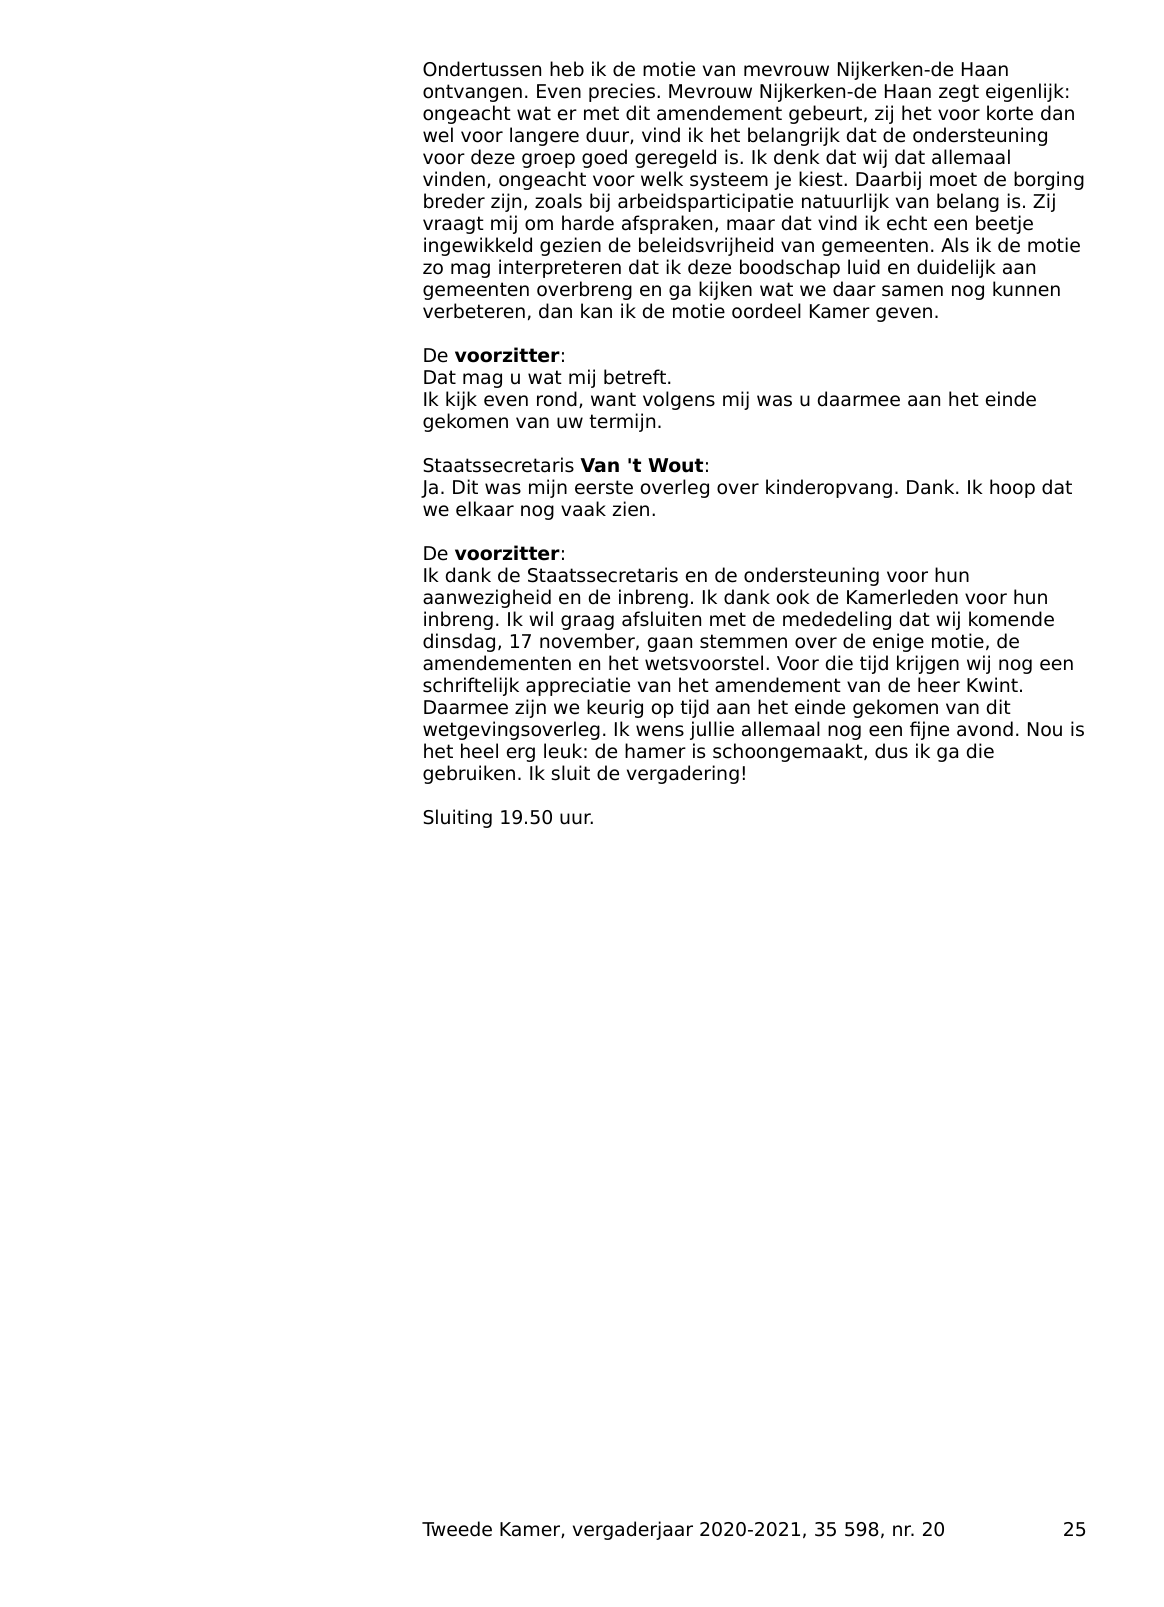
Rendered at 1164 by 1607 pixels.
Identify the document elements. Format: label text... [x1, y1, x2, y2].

text Ja. Dit was mijn eerste overleg over kinderopvang. Dank. Ik hoop dat we elkaar nog vaak zien. [422, 477, 1087, 521]
text De voorzitter: [422, 543, 1087, 565]
text De voorzitter: [422, 345, 1087, 367]
text Sluiting 19.50 uur. [422, 807, 1087, 829]
text Ik dank de Staatssecretaris en de ondersteuning voor hun aanwezigheid en de inbreng. Ik dank ook de Kamerleden voor hun inbreng. Ik wil graag afsluiten met de mededeling dat wij komende dinsdag, 17 november, gaan stemmen over de enige motie, de amendementen en het wetsvoorstel. Voor die tijd krijgen wij nog een schriftelijk appreciatie van het amendement van de heer Kwint. Daarmee zijn we keurig op tijd aan het einde gekomen van dit wetgevingsoverleg. Ik wens jullie allemaal nog een fijne avond. Nou is het heel erg leuk: de hamer is schoongemaakt, dus ik ga die gebruiken. Ik sluit de vergadering! [422, 565, 1087, 785]
text Ondertussen heb ik de motie van mevrouw Nijkerken-de Haan ontvangen. Even precies. Mevrouw Nijkerken-de Haan zegt eigenlijk: ongeacht wat er met dit amendement gebeurt, zij het voor korte dan wel voor langere duur, vind ik het belangrijk dat de ondersteuning voor deze groep goed geregeld is. Ik denk dat wij dat allemaal vinden, ongeacht voor welk systeem je kiest. Daarbij moet de borging breder zijn, zoals bij arbeidsparticipatie natuurlijk van belang is. Zij vraagt mij om harde afspraken, maar dat vind ik echt een beetje ingewikkeld gezien de beleidsvrijheid van gemeenten. Als ik de motie zo mag interpreteren dat ik deze boodschap luid en duidelijk aan gemeenten overbreng en ga kijken wat we daar samen nog kunnen verbeteren, dan kan ik de motie oordeel Kamer geven. [422, 59, 1087, 323]
text Ik kijk even rond, want volgens mij was u daarmee aan het einde gekomen van uw termijn. [422, 389, 1087, 433]
text Dat mag u wat mij betreft. [422, 367, 1087, 389]
text Staatssecretaris Van 't Wout: [422, 455, 1087, 477]
